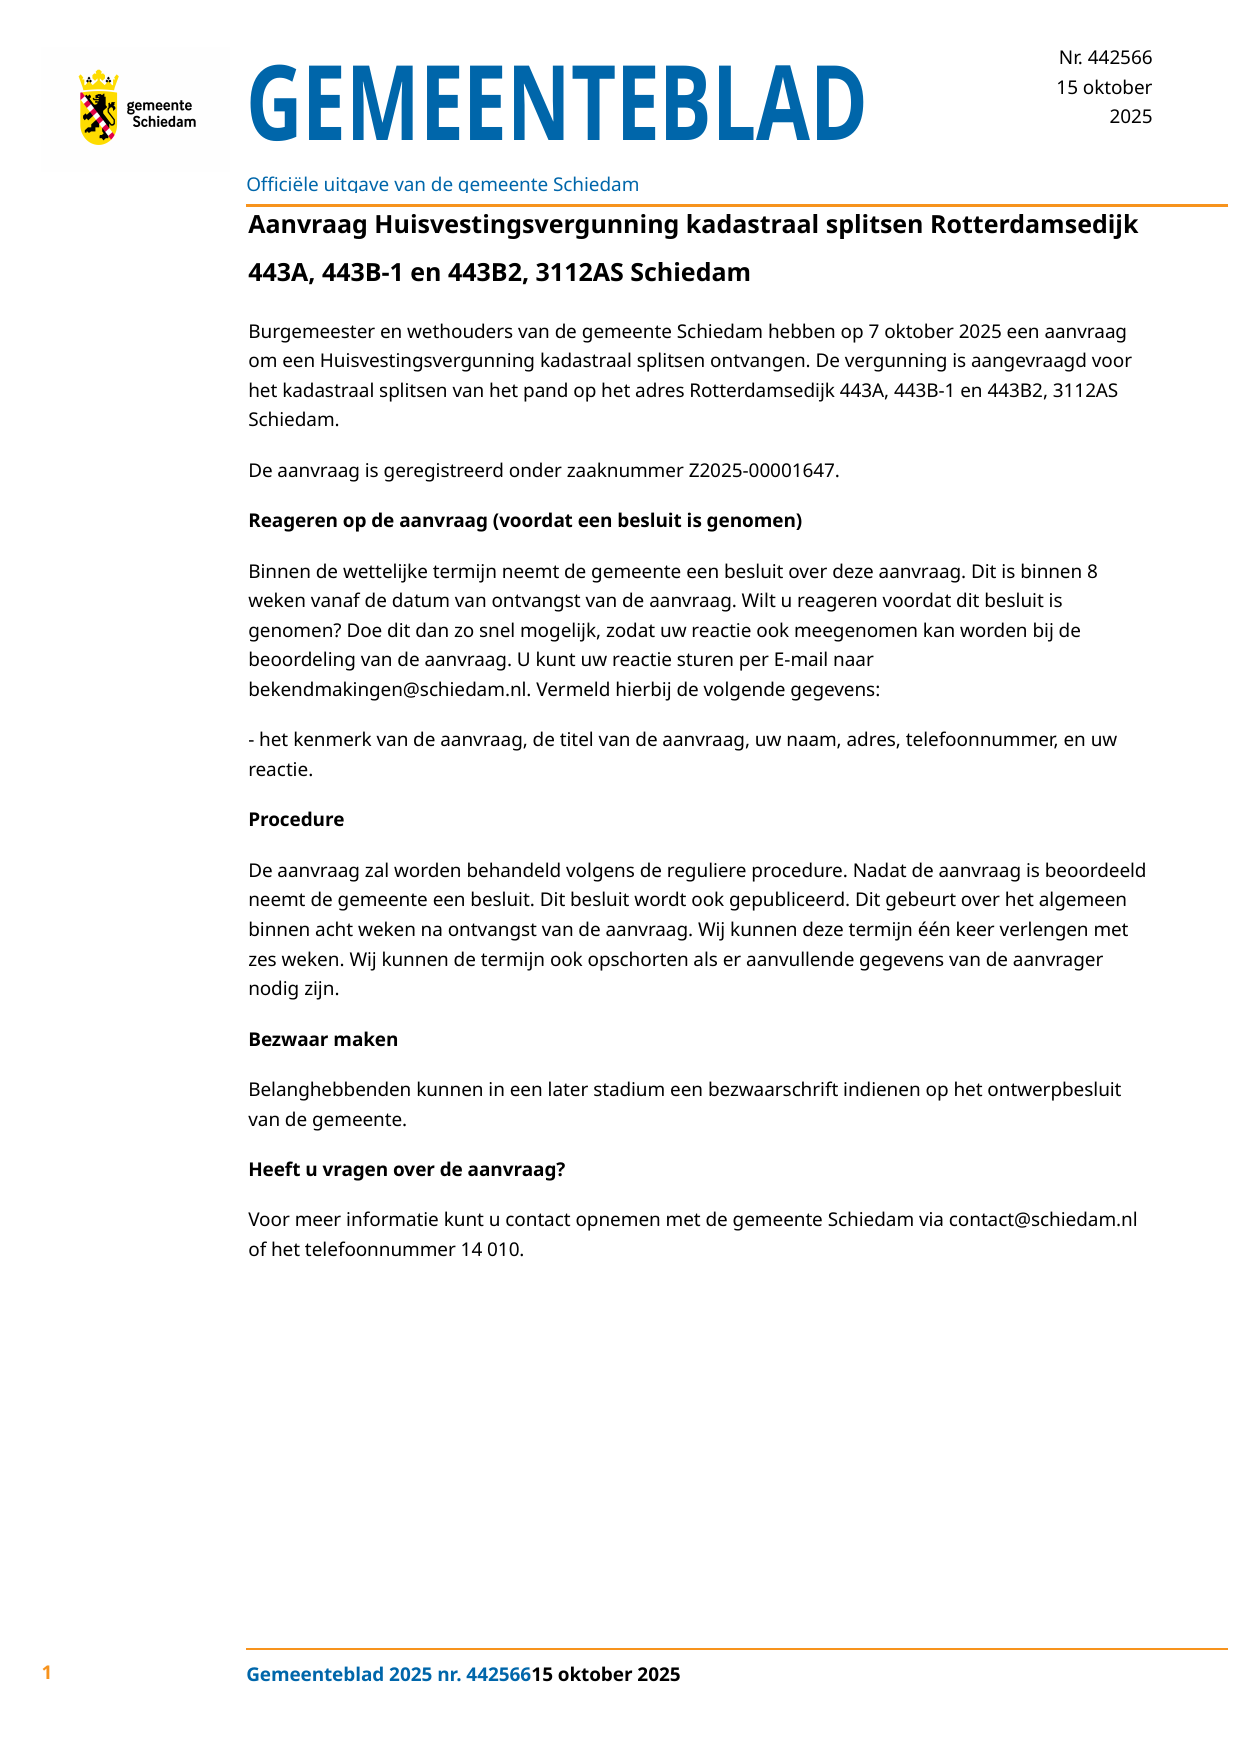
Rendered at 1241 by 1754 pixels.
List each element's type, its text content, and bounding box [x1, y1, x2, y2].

text Bezwaar maken [248, 1026, 1152, 1052]
text Heeft u vragen over de aanvraag? [248, 1156, 1152, 1182]
text Procedure [248, 807, 1152, 832]
text Voor meer informatie kunt u contact opnemen met de gemeente Schiedam via contact@schiedam.nl of het telefoonnummer 14 010. [248, 1207, 1152, 1262]
text De aanvraag zal worden behandeld volgens de reguliere procedure. Nadat de aanvraag is beoordeeld neemt de gemeente een besluit. Dit besluit wordt ook gepubliceerd. Dit gebeurt over het algemeen binnen acht weken na ontvangst van de aanvraag. Wij kunnen deze termijn één keer verlengen met zes weken. Wij kunnen de termijn ook opschorten als er aanvullende gegevens van de aanvrager nodig zijn. [248, 857, 1152, 1001]
text Aanvraag Huisvestingsvergunning kadastraal splitsen Rotterdamsedijk 443A, 443B-1 en 443B2, 3112AS Schiedam [248, 207, 1152, 288]
text De aanvraag is geregistreerd onder zaaknummer Z2025-00001647. [248, 457, 1152, 483]
picture [41, 47, 231, 172]
text Burgemeester en wethouders van de gemeente Schiedam hebben op 7 oktober 2025 een aanvraag om een Huisvestingsvergunning kadastraal splitsen ontvangen. De vergunning is aangevraagd voor het kadastraal splitsen van het pand op het adres Rotterdamsedijk 443A, 443B-1 en 443B2, 3112AS Schiedam. [248, 318, 1152, 432]
text Reageren op de aanvraag (voordat een besluit is genomen) [248, 507, 1152, 533]
text - het kenmerk van de aanvraag, de titel van de aanvraag, uw naam, adres, telefoonnummer, en uw reactie. [248, 727, 1152, 782]
text Binnen de wettelijke termijn neemt de gemeente een besluit over deze aanvraag. Dit is binnen 8 weken vanaf de datum van ontvangst van de aanvraag. Wilt u reageren voordat dit besluit is genomen? Doe dit dan zo snel mogelijk, zodat uw reactie ook meegenomen kan worden bij de beoordeling van de aanvraag. U kunt uw reactie sturen per E-mail naar bekendmakingen@schiedam.nl. Vermeld hierbij de volgende gegevens: [248, 558, 1152, 702]
text Belanghebbenden kunnen in een later stadium een bezwaarschrift indienen op het ontwerpbesluit van de gemeente. [248, 1076, 1152, 1132]
